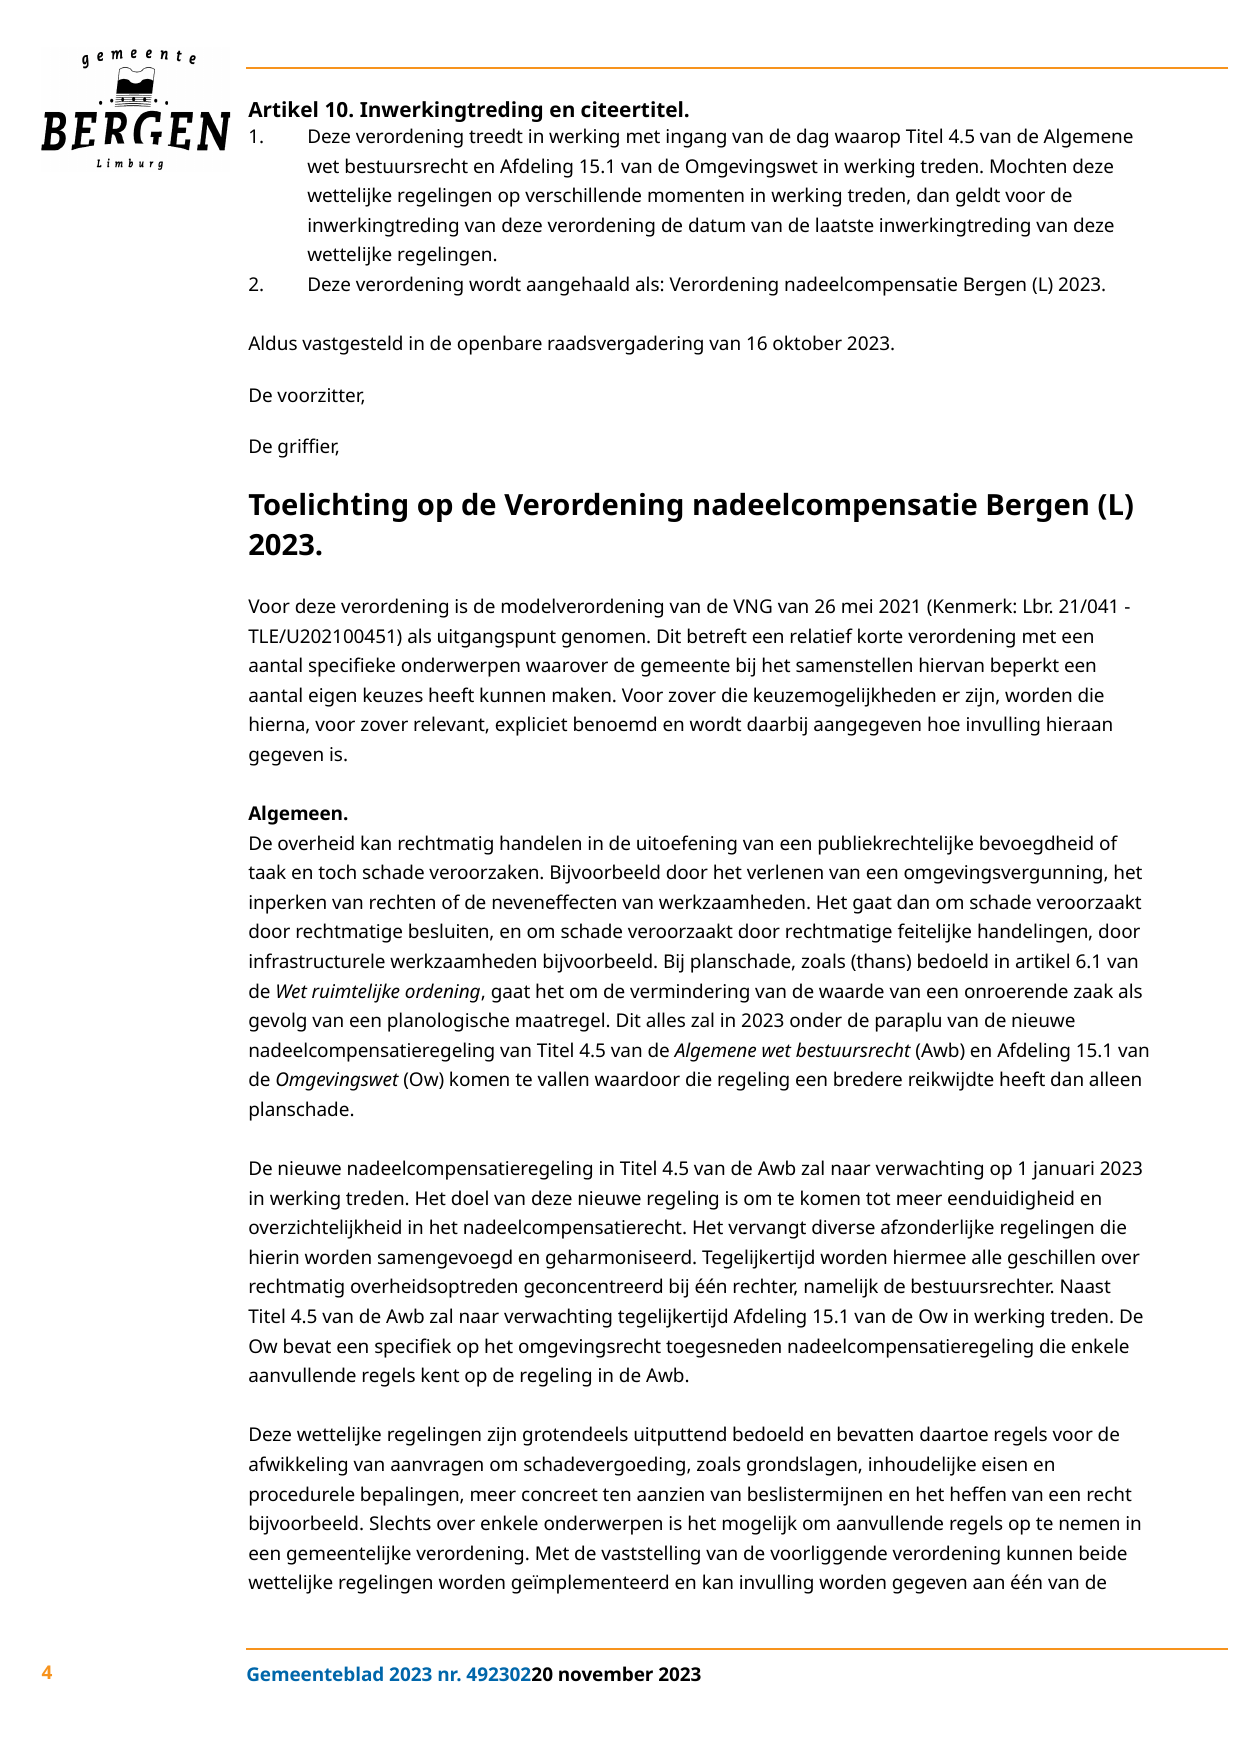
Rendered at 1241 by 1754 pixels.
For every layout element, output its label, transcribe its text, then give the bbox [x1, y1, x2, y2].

text Aldus vastgesteld in de openbare raadsvergadering van 16 oktober 2023. [248, 330, 1152, 356]
text De nieuwe nadeelcompensatieregeling in Titel 4.5 van de Awb zal naar verwachting op 1 januari 2023 in werking treden. Het doel van deze nieuwe regeling is om te komen tot meer eenduidigheid en overzichtelijkheid in het nadeelcompensatierecht. Het vervangt diverse afzonderlijke regelingen die hierin worden samengevoegd en geharmoniseerd. Tegelijkertijd worden hiermee alle geschillen over rechtmatig overheidsoptreden geconcentreerd bij één rechter, namelijk de bestuursrechter. Naast Titel 4.5 van de Awb zal naar verwachting tegelijkertijd Afdeling 15.1 van de Ow in werking treden. De Ow bevat een specifiek op het omgevingsrecht toegesneden nadeelcompensatieregeling die enkele aanvullende regels kent op de regeling in de Awb. [248, 1155, 1152, 1388]
text Voor deze verordening is de modelverordening van de VNG van 26 mei 2021 (Kenmerk: Lbr. 21/041 - TLE/U202100451) als uitgangspunt genomen. Dit betreft een relatief korte verordening met een aantal specifieke onderwerpen waarover de gemeente bij het samenstellen hiervan beperkt een aantal eigen keuzes heeft kunnen maken. Voor zover die keuzemogelijkheden er zijn, worden die hierna, voor zover relevant, expliciet benoemd en wordt daarbij aangegeven hoe invulling hieraan gegeven is. [248, 593, 1152, 767]
text De voorzitter, [248, 382, 1152, 407]
text Algemeen. [248, 800, 1152, 826]
text Toelichting op de Verordening nadeelcompensatie Bergen (L) 2023. [248, 485, 1152, 564]
text Deze wettelijke regelingen zijn grotendeels uitputtend bedoeld en bevatten daartoe regels voor de afwikkeling van aanvragen om schadevergoeding, zoals grondslagen, inhoudelijke eisen en procedurele bepalingen, meer concreet ten aanzien van beslistermijnen en het heffen van een recht bijvoorbeeld. Slechts over enkele onderwerpen is het mogelijk om aanvullende regels op te nemen in een gemeentelijke verordening. Met de vaststelling van de voorliggende verordening kunnen beide wettelijke regelingen worden geïmplementeerd en kan invulling worden gegeven aan één van de [248, 1422, 1152, 1595]
picture [41, 47, 231, 172]
text De griffier, [248, 433, 1152, 459]
text Artikel 10. Inwerkingtreding en citeertitel. [248, 95, 1152, 123]
list Deze verordening treedt in werking met ingang van de dag waarop Titel 4.5 van de Algemene wet bestuursrecht en Afdeling 15.1 van de Omgevingswet in werking treden. Mochten deze wettelijke regelingen op verschillende momenten in werking treden, dan geldt voor de inwerkingtreding van deze verordening de datum van de laatste inwerkingtreding van deze wettelijke regelingen. [248, 123, 1152, 267]
text De overheid kan rechtmatig handelen in de uitoefening van een publiekrechtelijke bevoegdheid of taak en toch schade veroorzaken. Bijvoorbeeld door het verlenen van een omgevingsvergunning, het inperken van rechten of de neveneffecten van werkzaamheden. Het gaat dan om schade veroorzaakt door rechtmatige besluiten, en om schade veroorzaakt door rechtmatige feitelijke handelingen, door infrastructurele werkzaamheden bijvoorbeeld. Bij planschade, zoals (thans) bedoeld in artikel 6.1 van de Wet ruimtelijke ordening, gaat het om de vermindering van de waarde van een onroerende zaak als gevolg van een planologische maatregel. Dit alles zal in 2023 onder de paraplu van de nieuwe nadeelcompensatieregeling van Titel 4.5 van de Algemene wet bestuursrecht (Awb) en Afdeling 15.1 van de Omgevingswet (Ow) komen te vallen waardoor die regeling een bredere reikwijdte heeft dan alleen planschade. [248, 830, 1152, 1122]
list Deze verordening wordt aangehaald als: Verordening nadeelcompensatie Bergen (L) 2023. [248, 271, 1152, 297]
